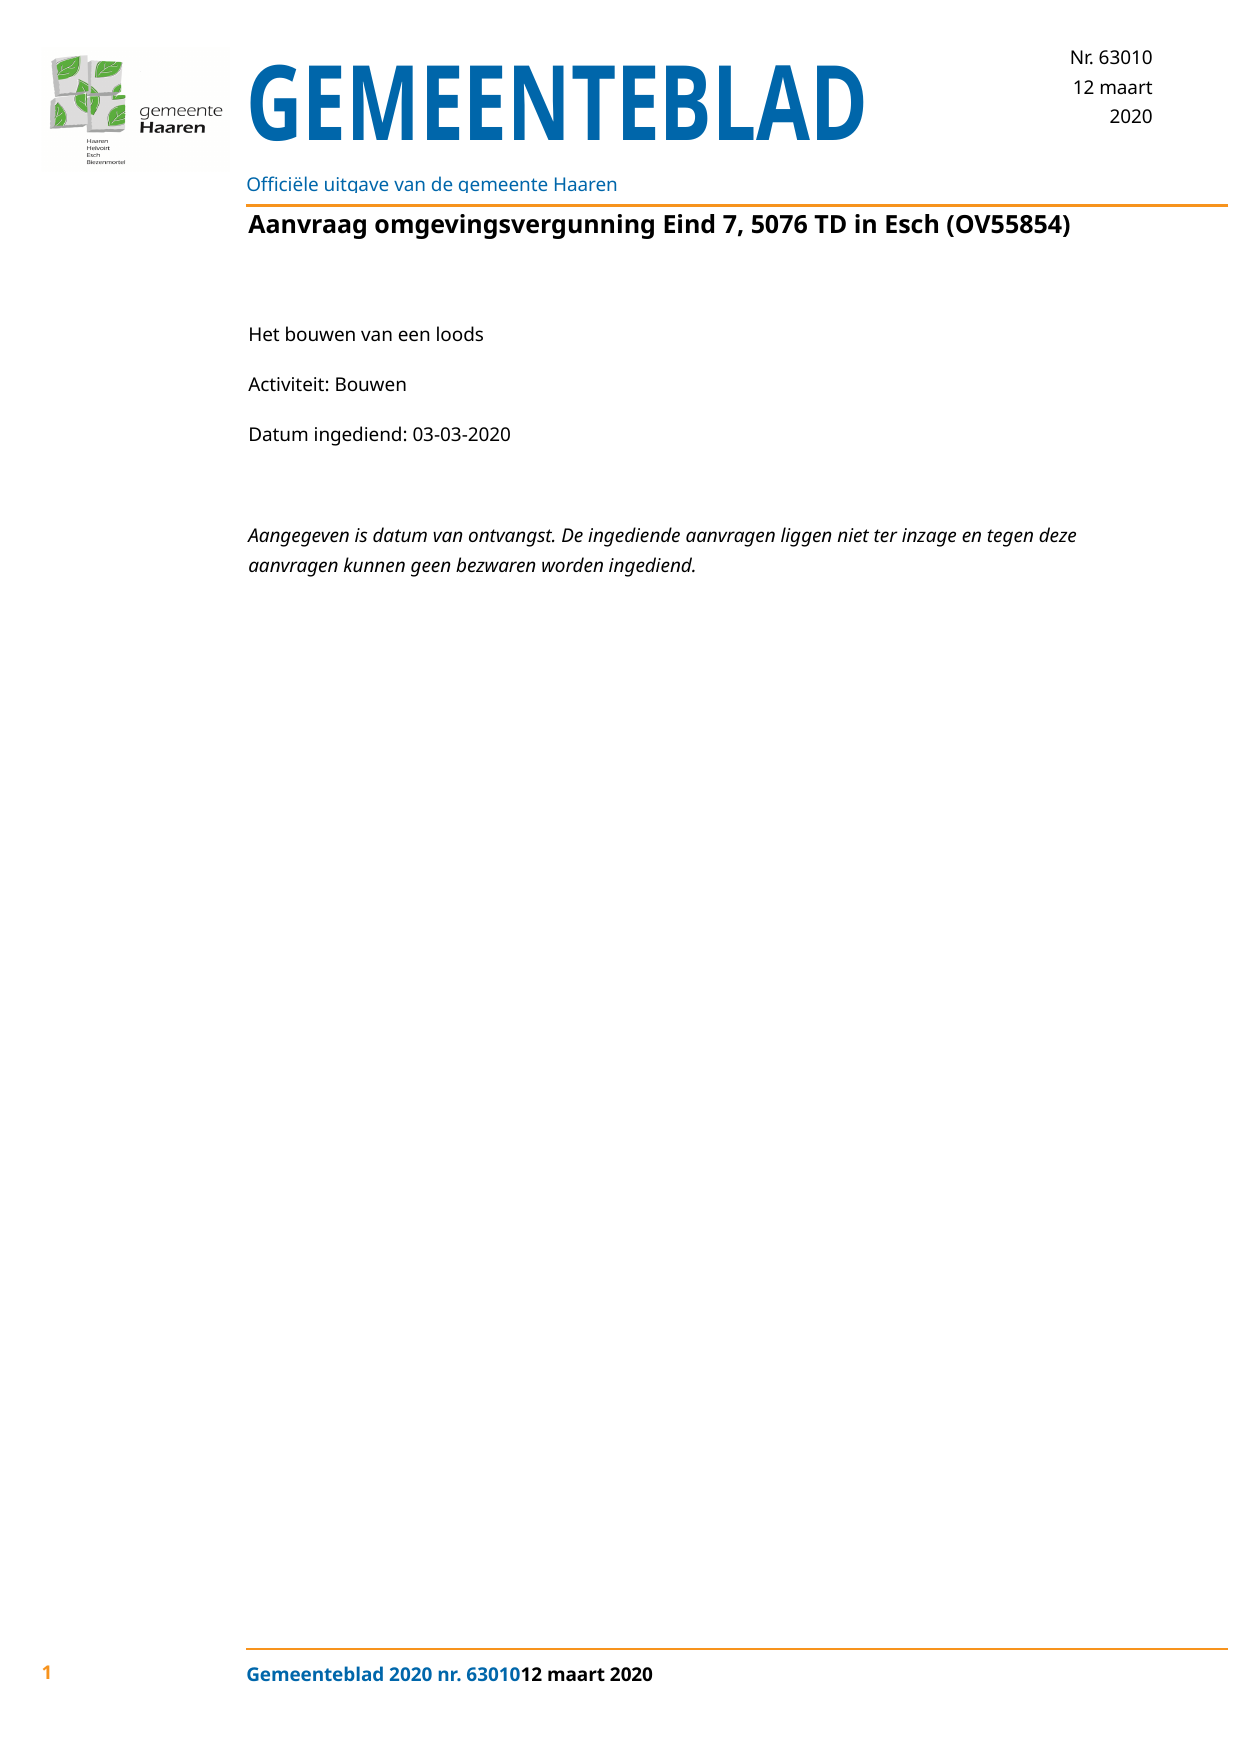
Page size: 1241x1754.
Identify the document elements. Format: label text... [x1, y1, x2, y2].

text Aanvraag omgevingsvergunning Eind 7, 5076 TD in Esch (OV55854) [248, 207, 1152, 241]
text Aangegeven is datum van ontvangst. De ingediende aanvragen liggen niet ter inzage en tegen deze aanvragen kunnen geen bezwaren worden ingediend. [248, 522, 1152, 578]
text Activiteit: Bouwen [248, 371, 1152, 397]
text Het bouwen van een loods [248, 321, 1152, 346]
text Datum ingediend: 03-03-2020 [248, 422, 1152, 447]
picture [41, 47, 231, 172]
